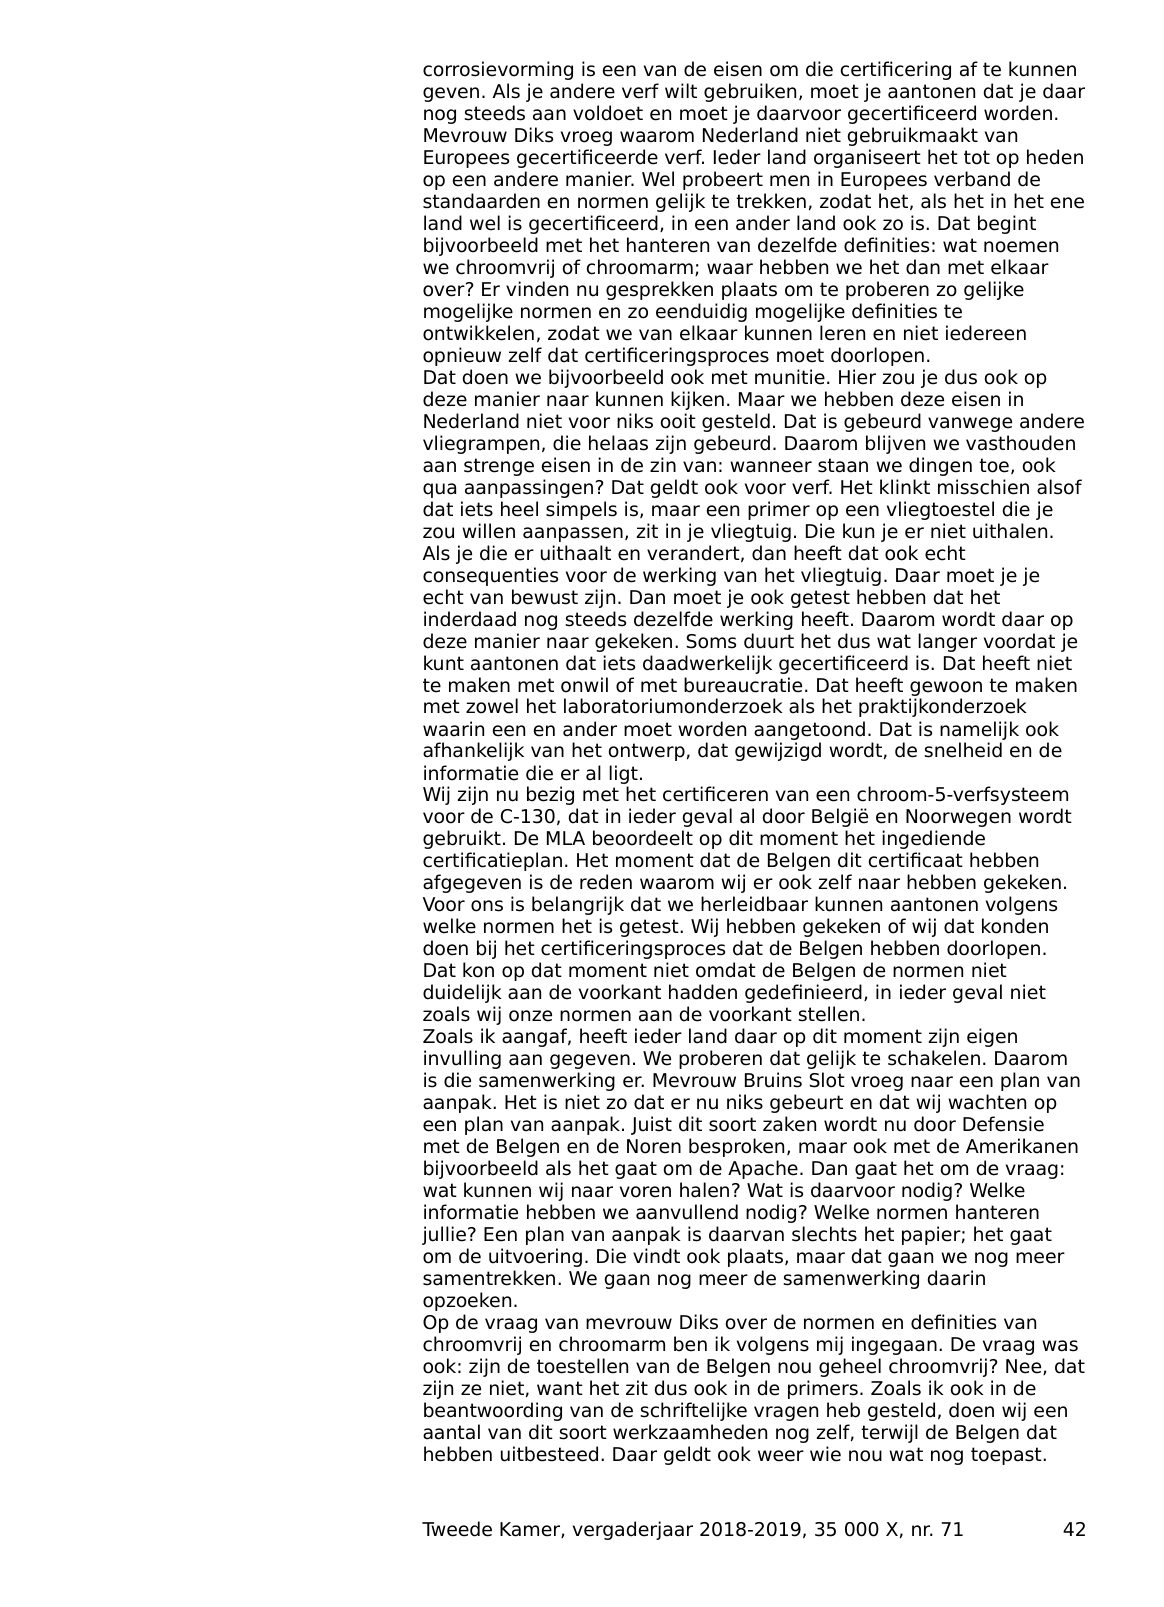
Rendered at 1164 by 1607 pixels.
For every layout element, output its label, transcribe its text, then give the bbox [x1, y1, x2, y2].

text Dat doen we bijvoorbeeld ook met munitie. Hier zou je dus ook op deze manier naar kunnen kijken. Maar we hebben deze eisen in Nederland niet voor niks ooit gesteld. Dat is gebeurd vanwege andere vliegrampen, die helaas zijn gebeurd. Daarom blijven we vasthouden aan strenge eisen in de zin van: wanneer staan we dingen toe, ook qua aanpassingen? Dat geldt ook voor verf. Het klinkt misschien alsof dat iets heel simpels is, maar een primer op een vliegtoestel die je zou willen aanpassen, zit in je vliegtuig. Die kun je er niet uithalen. Als je die er uithaalt en verandert, dan heeft dat ook echt consequenties voor de werking van het vliegtuig. Daar moet je je echt van bewust zijn. Dan moet je ook getest hebben dat het inderdaad nog steeds dezelfde werking heeft. Daarom wordt daar op deze manier naar gekeken. Soms duurt het dus wat langer voordat je kunt aantonen dat iets daadwerkelijk gecertificeerd is. Dat heeft niet te maken met onwil of met bureaucratie. Dat heeft gewoon te maken met zowel het laboratoriumonderzoek als het praktijkonderzoek waarin een en ander moet worden aangetoond. Dat is namelijk ook afhankelijk van het ontwerp, dat gewijzigd wordt, de snelheid en de informatie die er al ligt. [422, 367, 1087, 784]
text Mevrouw Diks vroeg waarom Nederland niet gebruikmaakt van Europees gecertificeerde verf. Ieder land organiseert het tot op heden op een andere manier. Wel probeert men in Europees verband de standaarden en normen gelijk te trekken, zodat het, als het in het ene land wel is gecertificeerd, in een ander land ook zo is. Dat begint bijvoorbeeld met het hanteren van dezelfde definities: wat noemen we chroomvrij of chroomarm; waar hebben we het dan met elkaar over? Er vinden nu gesprekken plaats om te proberen zo gelijke mogelijke normen en zo eenduidig mogelijke definities te ontwikkelen, zodat we van elkaar kunnen leren en niet iedereen opnieuw zelf dat certificeringsproces moet doorlopen. [422, 125, 1087, 367]
text Wij zijn nu bezig met het certificeren van een chroom-5-verfsysteem voor de C-130, dat in ieder geval al door België en Noorwegen wordt gebruikt. De MLA beoordeelt op dit moment het ingediende certificatieplan. Het moment dat de Belgen dit certificaat hebben afgegeven is de reden waarom wij er ook zelf naar hebben gekeken. Voor ons is belangrijk dat we herleidbaar kunnen aantonen volgens welke normen het is getest. Wij hebben gekeken of wij dat konden doen bij het certificeringsproces dat de Belgen hebben doorlopen. Dat kon op dat moment niet omdat de Belgen de normen niet duidelijk aan de voorkant hadden gedefinieerd, in ieder geval niet zoals wij onze normen aan de voorkant stellen. [422, 784, 1087, 1026]
text Zoals ik aangaf, heeft ieder land daar op dit moment zijn eigen invulling aan gegeven. We proberen dat gelijk te schakelen. Daarom is die samenwerking er. Mevrouw Bruins Slot vroeg naar een plan van aanpak. Het is niet zo dat er nu niks gebeurt en dat wij wachten op een plan van aanpak. Juist dit soort zaken wordt nu door Defensie met de Belgen en de Noren besproken, maar ook met de Amerikanen bijvoorbeeld als het gaat om de Apache. Dan gaat het om de vraag: wat kunnen wij naar voren halen? Wat is daarvoor nodig? Welke informatie hebben we aanvullend nodig? Welke normen hanteren jullie? Een plan van aanpak is daarvan slechts het papier; het gaat om de uitvoering. Die vindt ook plaats, maar dat gaan we nog meer samentrekken. We gaan nog meer de samenwerking daarin opzoeken. [422, 1026, 1087, 1312]
text Op de vraag van mevrouw Diks over de normen en definities van chroomvrij en chroomarm ben ik volgens mij ingegaan. De vraag was ook: zijn de toestellen van de Belgen nou geheel chroomvrij? Nee, dat zijn ze niet, want het zit dus ook in de primers. Zoals ik ook in de beantwoording van de schriftelijke vragen heb gesteld, doen wij een aantal van dit soort werkzaamheden nog zelf, terwijl de Belgen dat hebben uitbesteed. Daar geldt ook weer wie nou wat nog toepast. [422, 1312, 1087, 1466]
text corrosievorming is een van de eisen om die certificering af te kunnen geven. Als je andere verf wilt gebruiken, moet je aantonen dat je daar nog steeds aan voldoet en moet je daarvoor gecertificeerd worden. [422, 59, 1087, 125]
